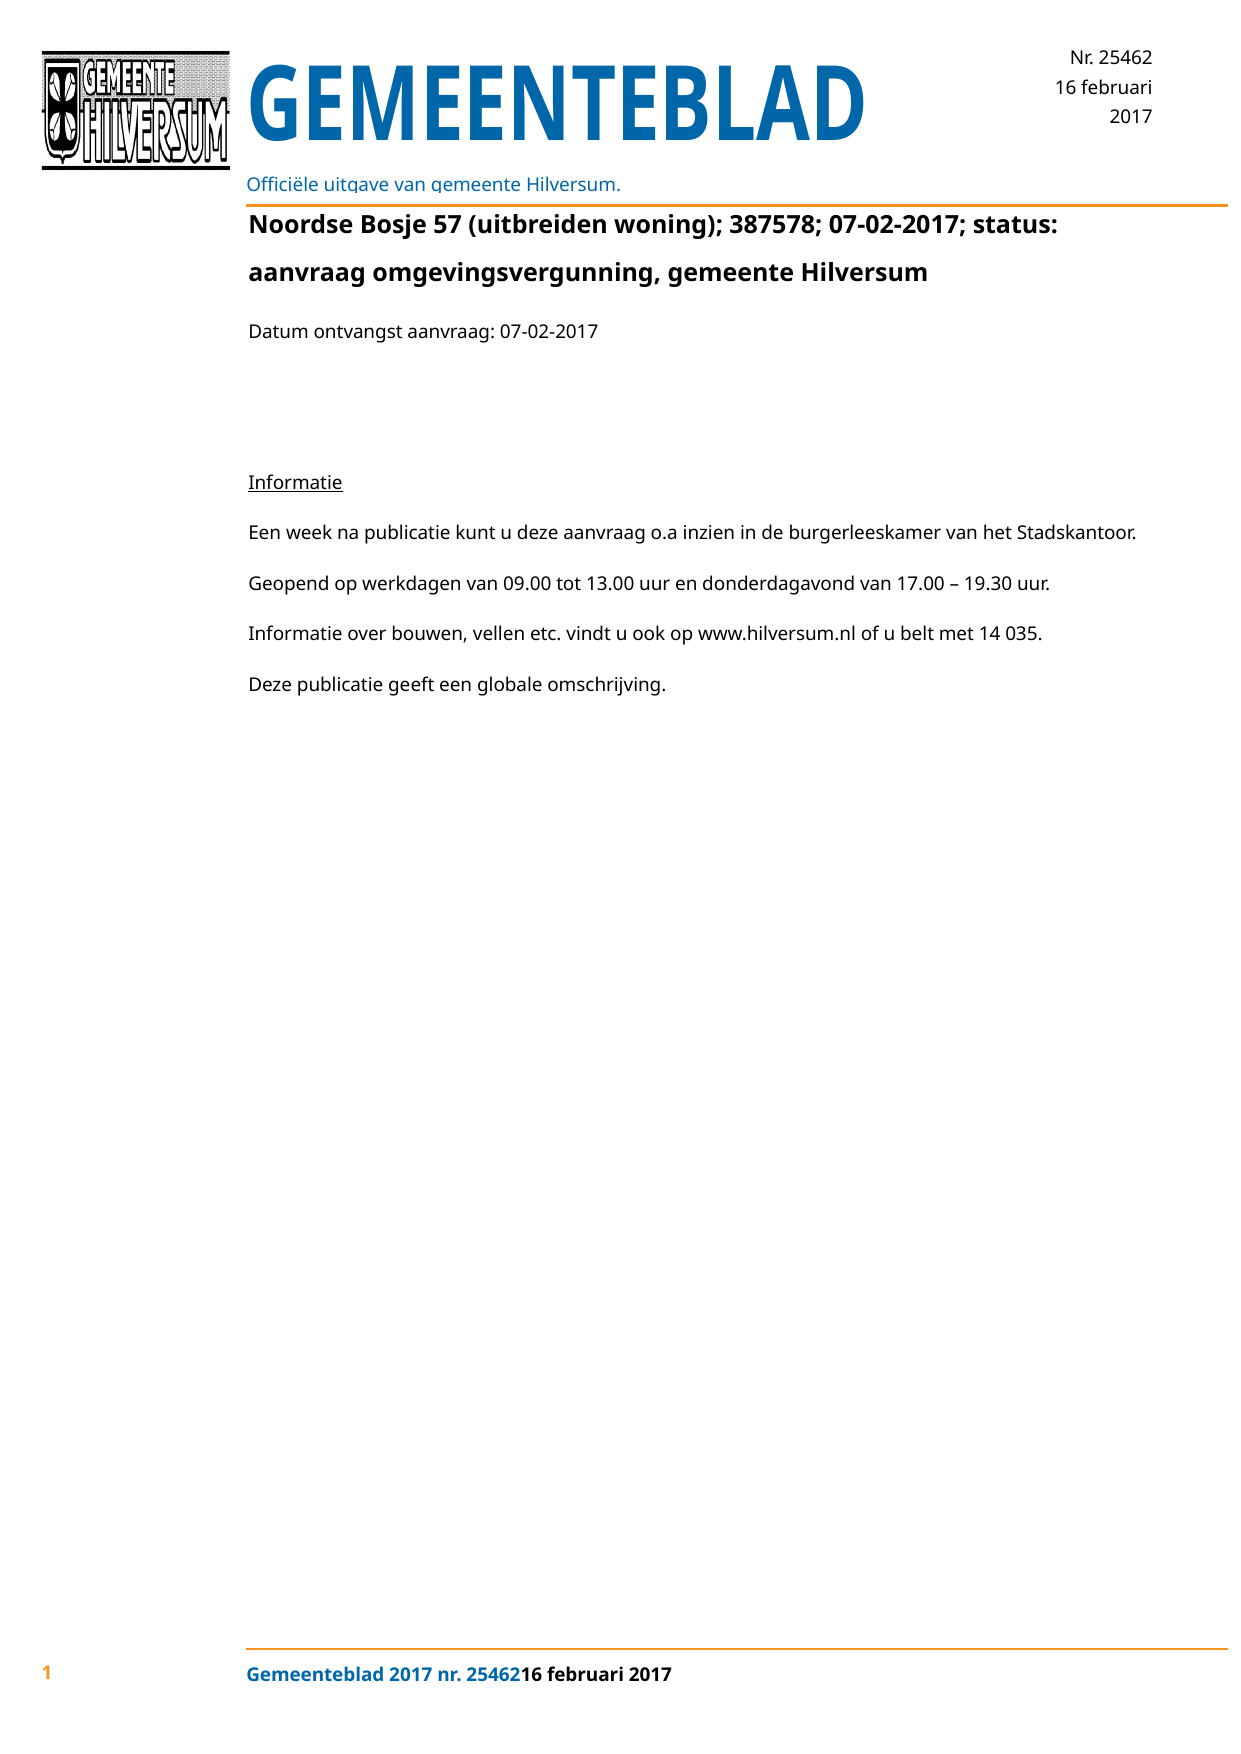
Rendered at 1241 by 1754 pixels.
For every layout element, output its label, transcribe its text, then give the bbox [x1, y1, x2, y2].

picture [41, 47, 231, 172]
text Informatie over bouwen, vellen etc. vindt u ook op www.hilversum.nl of u belt met 14 035. [248, 620, 1152, 646]
text Geopend op werkdagen van 09.00 tot 13.00 uur en donderdagavond van 17.00 – 19.30 uur. [248, 570, 1152, 596]
text Deze publicatie geeft een globale omschrijving. [248, 671, 1152, 697]
text Informatie [248, 469, 1152, 495]
text Datum ontvangst aanvraag: 07-02-2017 [248, 318, 1152, 344]
text Noordse Bosje 57 (uitbreiden woning); 387578; 07-02-2017; status: aanvraag omgevingsvergunning, gemeente Hilversum [248, 207, 1152, 288]
text Een week na publicatie kunt u deze aanvraag o.a inzien in de burgerleeskamer van het Stadskantoor. [248, 519, 1152, 545]
